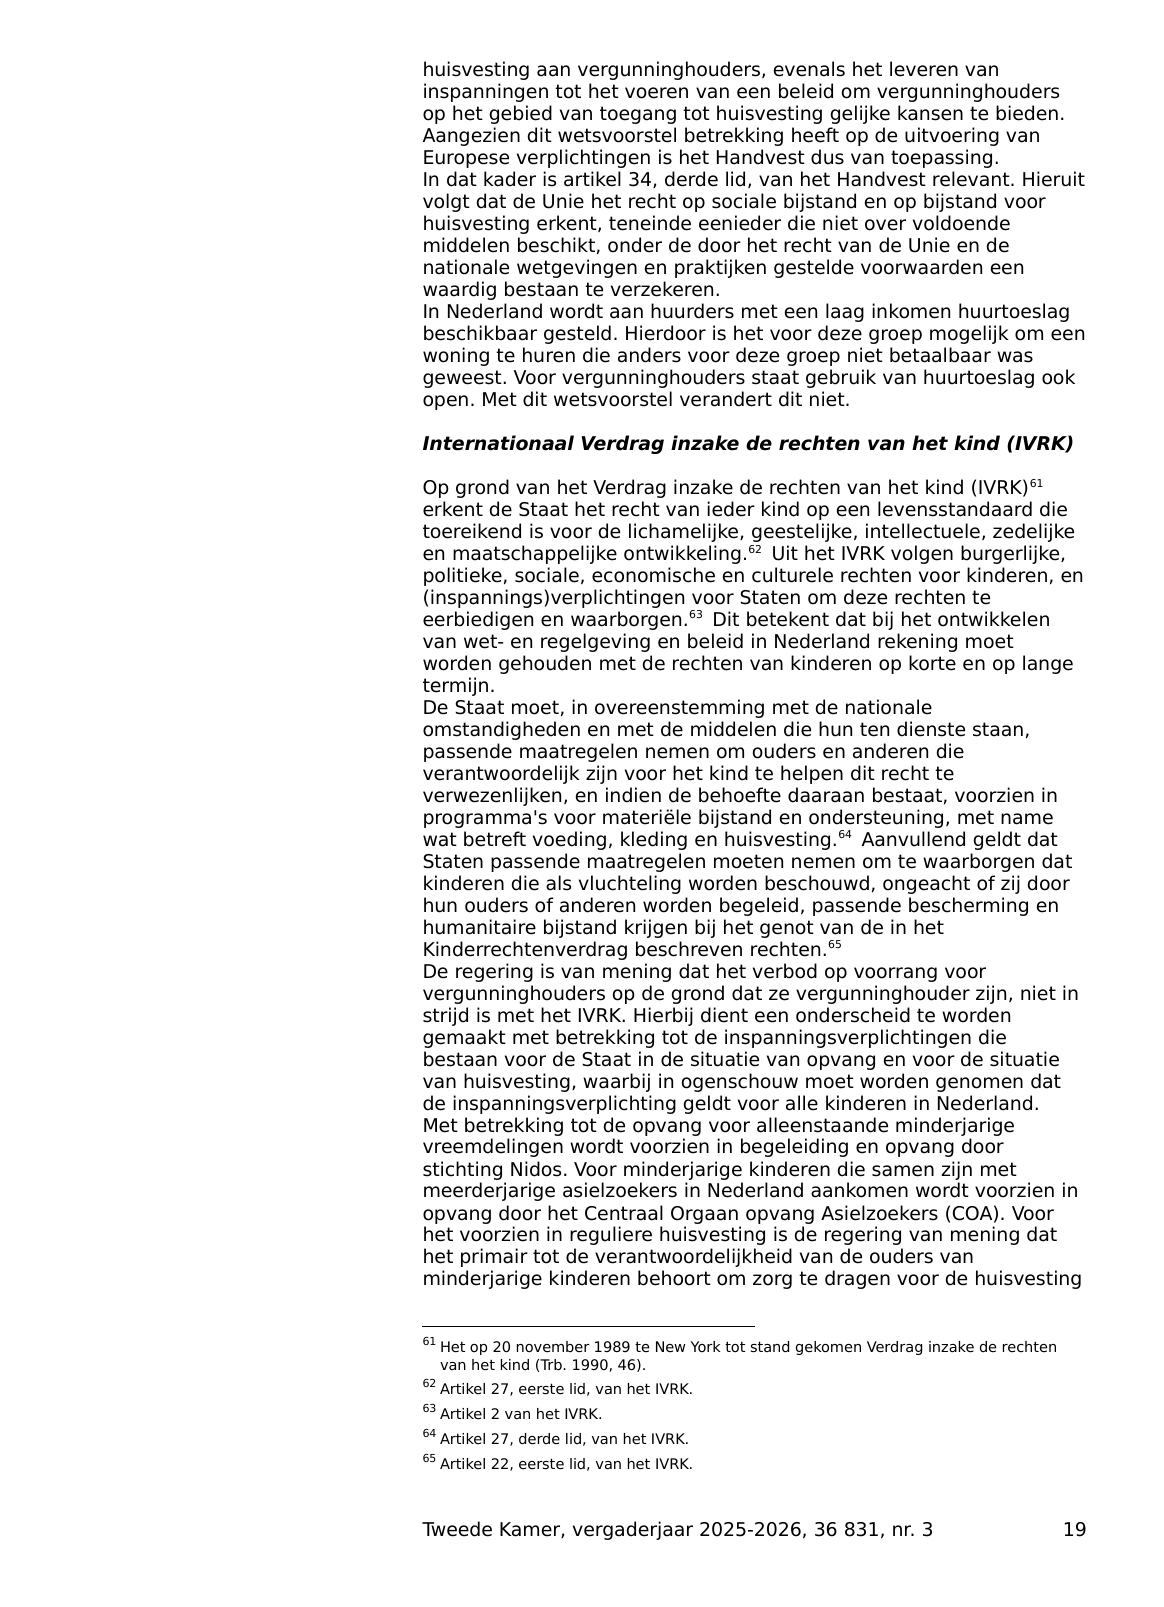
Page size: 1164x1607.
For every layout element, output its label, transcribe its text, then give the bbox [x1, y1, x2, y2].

text huisvesting aan vergunninghouders, evenals het leveren van inspanningen tot het voeren van een beleid om vergunninghouders op het gebied van toegang tot huisvesting gelijke kansen te bieden. Aangezien dit wetsvoorstel betrekking heeft op de uitvoering van Europese verplichtingen is het Handvest dus van toepassing. [422, 59, 1087, 169]
text Artikel 22, eerste lid, van het IVRK. [422, 1452, 1087, 1474]
text De regering is van mening dat het verbod op voorrang voor vergunninghouders op de grond dat ze vergunninghouder zijn, niet in strijd is met het IVRK. Hierbij dient een onderscheid te worden gemaakt met betrekking tot de inspanningsverplichtingen die bestaan voor de Staat in de situatie van opvang en voor de situatie van huisvesting, waarbij in ogenschouw moet worden genomen dat de inspanningsverplichting geldt voor alle kinderen in Nederland. [422, 961, 1087, 1114]
text Met betrekking tot de opvang voor alleenstaande minderjarige vreemdelingen wordt voorzien in begeleiding en opvang door stichting Nidos. Voor minderjarige kinderen die samen zijn met meerderjarige asielzoekers in Nederland aankomen wordt voorzien in opvang door het Centraal Orgaan opvang Asielzoekers (COA). Voor het voorzien in reguliere huisvesting is de regering van mening dat het primair tot de verantwoordelijkheid van de ouders van minderjarige kinderen behoort om zorg te dragen voor de huisvesting [422, 1114, 1087, 1290]
text Artikel 27, derde lid, van het IVRK. [422, 1427, 1087, 1449]
text In Nederland wordt aan huurders met een laag inkomen huurtoeslag beschikbaar gesteld. Hierdoor is het voor deze groep mogelijk om een woning te huren die anders voor deze groep niet betaalbaar was geweest. Voor vergunninghouders staat gebruik van huurtoeslag ook open. Met dit wetsvoorstel verandert dit niet. [422, 301, 1087, 411]
text Artikel 27, eerste lid, van het IVRK. [422, 1377, 1087, 1399]
text Op grond van het Verdrag inzake de rechten van het kind (IVRK) erkent de Staat het recht van ieder kind op een levensstandaard die toereikend is voor de lichamelijke, geestelijke, intellectuele, zedelijke en maatschappelijke ontwikkeling. Uit het IVRK volgen burgerlijke, politieke, sociale, economische en culturele rechten voor kinderen, en (inspannings)verplichtingen voor Staten om deze rechten te eerbiedigen en waarborgen. Dit betekent dat bij het ontwikkelen van wet- en regelgeving en beleid in Nederland rekening moet worden gehouden met de rechten van kinderen op korte en op lange termijn. [422, 477, 1087, 697]
text In dat kader is artikel 34, derde lid, van het Handvest relevant. Hieruit volgt dat de Unie het recht op sociale bijstand en op bijstand voor huisvesting erkent, teneinde eenieder die niet over voldoende middelen beschikt, onder de door het recht van de Unie en de nationale wetgevingen en praktijken gestelde voorwaarden een waardig bestaan te verzekeren. [422, 169, 1087, 301]
text Het op 20 november 1989 te New York tot stand gekomen Verdrag inzake de rechten van het kind (Trb. 1990, 46). [422, 1335, 1087, 1374]
text Artikel 2 van het IVRK. [422, 1402, 1087, 1424]
text De Staat moet, in overeenstemming met de nationale omstandigheden en met de middelen die hun ten dienste staan, passende maatregelen nemen om ouders en anderen die verantwoordelijk zijn voor het kind te helpen dit recht te verwezenlijken, en indien de behoefte daaraan bestaat, voorzien in programma's voor materiële bijstand en ondersteuning, met name wat betreft voeding, kleding en huisvesting. Aanvullend geldt dat Staten passende maatregelen moeten nemen om te waarborgen dat kinderen die als vluchteling worden beschouwd, ongeacht of zij door hun ouders of anderen worden begeleid, passende bescherming en humanitaire bijstand krijgen bij het genot van de in het Kinderrechtenverdrag beschreven rechten. [422, 697, 1087, 961]
subtitle Internationaal Verdrag inzake de rechten van het kind (IVRK) [422, 433, 1087, 455]
